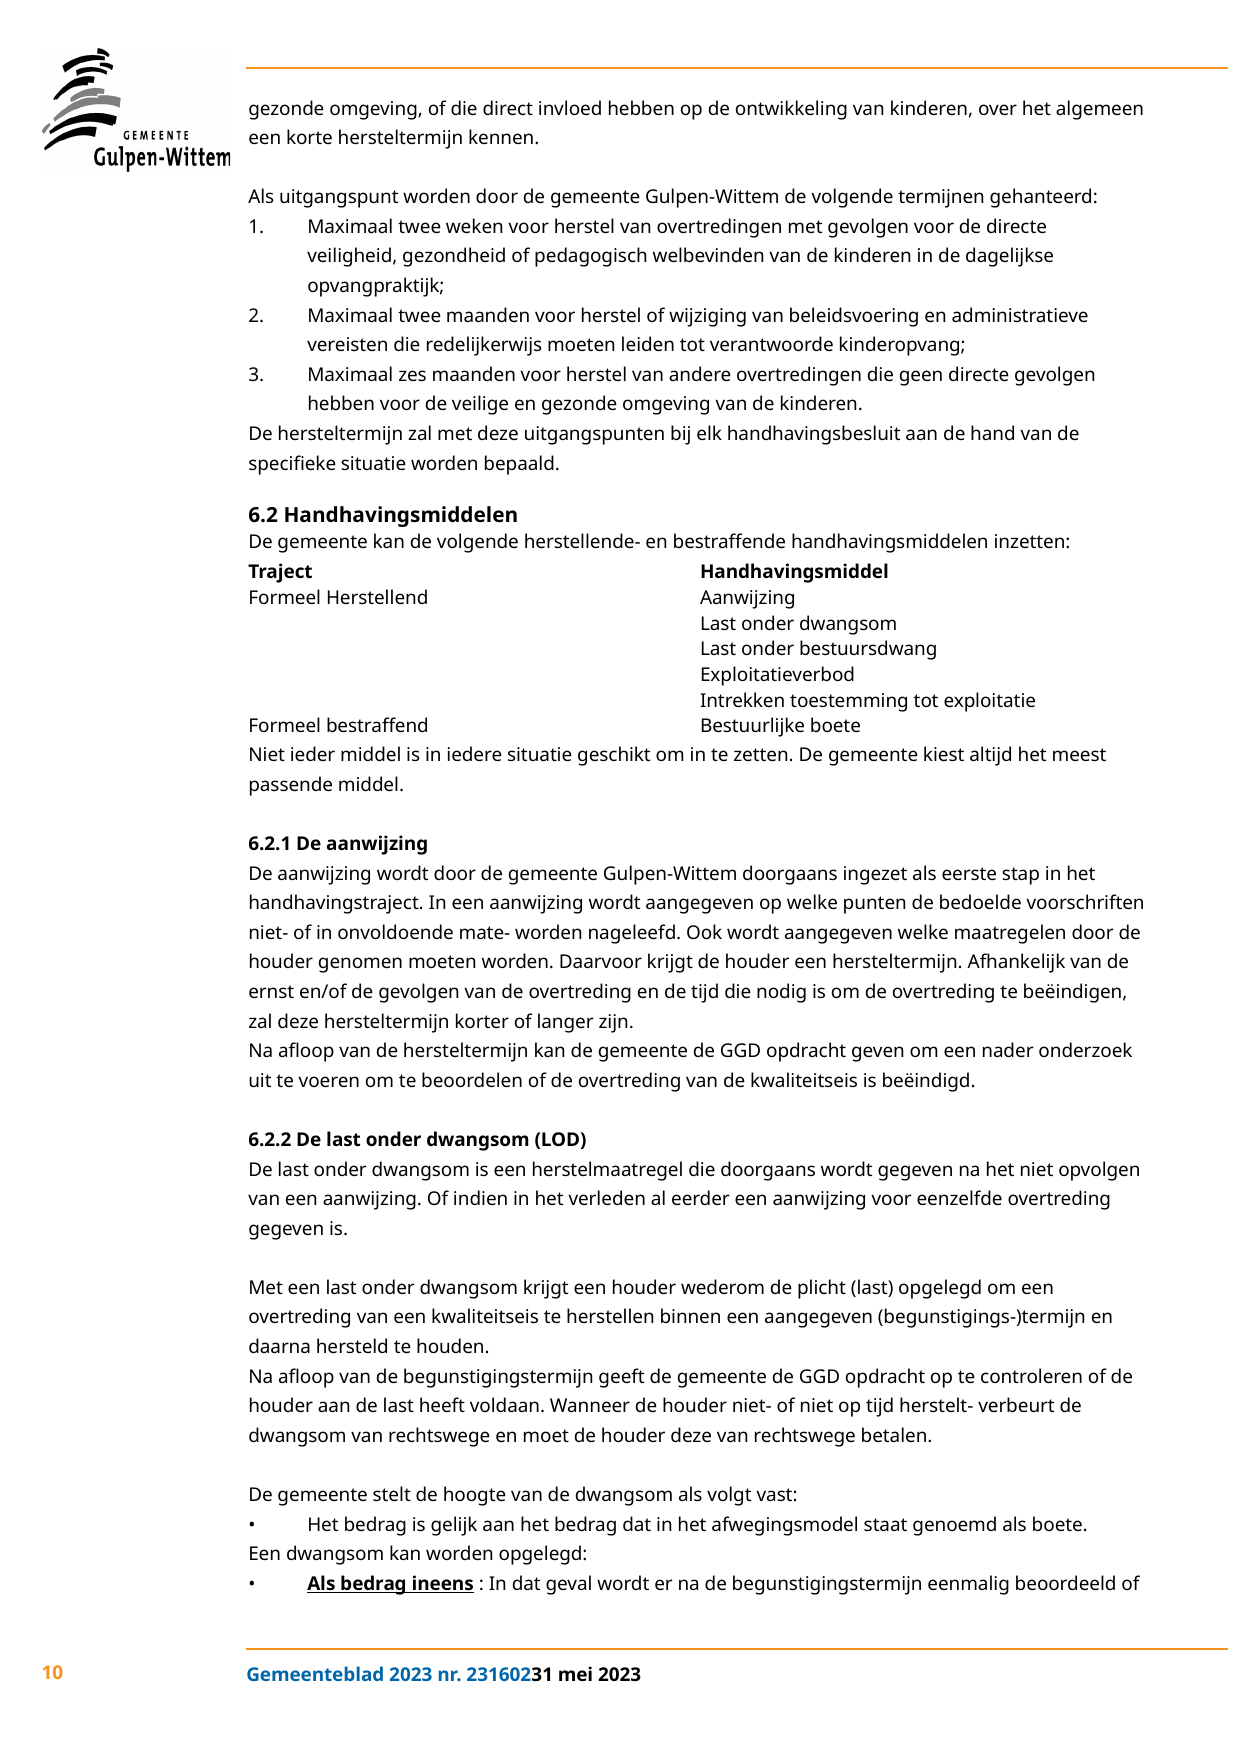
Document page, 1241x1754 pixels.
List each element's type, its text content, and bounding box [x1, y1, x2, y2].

text De hersteltermijn zal met deze uitgangspunten bij elk handhavingsbesluit aan de hand van de specifieke situatie worden bepaald. [248, 420, 1152, 476]
picture [41, 47, 231, 172]
text gezonde omgeving, of die direct invloed hebben op de ontwikkeling van kinderen, over het algemeen [248, 95, 1152, 121]
table_cell Exploitatieverbod [700, 661, 1152, 687]
text niet- of in onvoldoende mate- worden nageleefd. Ook wordt aangegeven welke maatregelen door de [248, 919, 1152, 945]
text van een aanwijzing. Of indien in het verleden al eerder een aanwijzing voor eenzelfde overtreding [248, 1185, 1152, 1211]
text daarna hersteld te houden. [248, 1333, 1152, 1359]
list opvangpraktijk; [248, 272, 1152, 298]
list vereisten die redelijkerwijs moeten leiden tot verantwoorde kinderopvang; [248, 331, 1152, 357]
text een korte hersteltermijn kennen. [248, 124, 1152, 150]
text De gemeente stelt de hoogte van de dwangsom als volgt vast: [248, 1481, 1152, 1507]
table_cell Bestuurlijke boete [700, 713, 1152, 738]
text 6.2.1 De aanwijzing [248, 830, 1152, 856]
text dwangsom van rechtswege en moet de houder deze van rechtswege betalen. [248, 1422, 1152, 1448]
text 6.2.2 De last onder dwangsom (LOD) [248, 1126, 1152, 1152]
text gegeven is. [248, 1215, 1152, 1241]
table_cell Formeel bestraffend [248, 713, 700, 738]
text handhavingstraject. In een aanwijzing wordt aangegeven op welke punten de bedoelde voorschriften [248, 889, 1152, 915]
text houder genomen moeten worden. Daarvoor krijgt de houder een hersteltermijn. Afhankelijk van de [248, 949, 1152, 974]
text passende middel. [248, 771, 1152, 797]
list Als bedrag ineens : In dat geval wordt er na de begunstigingstermijn eenmalig beoordeeld of [248, 1570, 1152, 1596]
text uit te voeren om te beoordelen of de overtreding van de kwaliteitseis is beëindigd. [248, 1067, 1152, 1093]
table_header Handhavingsmiddel [700, 558, 1152, 584]
table_cell Aanwijzing [700, 584, 1152, 610]
table_cell Last onder dwangsom [700, 610, 1152, 636]
list Maximaal zes maanden voor herstel van andere overtredingen die geen directe gevolgen [248, 361, 1152, 387]
table_cell Intrekken toestemming tot exploitatie [700, 687, 1152, 713]
text zal deze hersteltermijn korter of langer zijn. [248, 1008, 1152, 1034]
text De gemeente kan de volgende herstellende- en bestraffende handhavingsmiddelen inzetten: [248, 529, 1152, 554]
text overtreding van een kwaliteitseis te herstellen binnen een aangegeven (begunstigings-)termijn en [248, 1304, 1152, 1329]
text Na afloop van de hersteltermijn kan de gemeente de GGD opdracht geven om een nader onderzoek [248, 1037, 1152, 1063]
text Als uitgangspunt worden door de gemeente Gulpen-Wittem de volgende termijnen gehanteerd: [248, 183, 1152, 209]
text Niet ieder middel is in iedere situatie geschikt om in te zetten. De gemeente kiest altijd het meest [248, 742, 1152, 767]
table_cell Formeel Herstellend [248, 584, 700, 713]
list Maximaal twee weken voor herstel van overtredingen met gevolgen voor de directe [248, 213, 1152, 239]
table_header Traject [248, 558, 700, 584]
text Een dwangsom kan worden opgelegd: [248, 1540, 1152, 1566]
list Het bedrag is gelijk aan het bedrag dat in het afwegingsmodel staat genoemd als boete. [248, 1511, 1152, 1537]
text Met een last onder dwangsom krijgt een houder wederom de plicht (last) opgelegd om een [248, 1274, 1152, 1300]
text De last onder dwangsom is een herstelmaatregel die doorgaans wordt gegeven na het niet opvolgen [248, 1156, 1152, 1182]
text ernst en/of de gevolgen van de overtreding en de tijd die nodig is om de overtreding te beëindigen, [248, 978, 1152, 1004]
list hebben voor de veilige en gezonde omgeving van de kinderen. [248, 391, 1152, 416]
text 6.2 Handhavingsmiddelen [248, 500, 1152, 529]
text Na afloop van de begunstigingstermijn geeft de gemeente de GGD opdracht op te controleren of de [248, 1363, 1152, 1389]
text houder aan de last heeft voldaan. Wanneer de houder niet- of niet op tijd herstelt- verbeurt de [248, 1392, 1152, 1418]
list veiligheid, gezondheid of pedagogisch welbevinden van de kinderen in de dagelijkse [248, 243, 1152, 268]
text De aanwijzing wordt door de gemeente Gulpen-Wittem doorgaans ingezet als eerste stap in het [248, 860, 1152, 886]
list Maximaal twee maanden voor herstel of wijziging van beleidsvoering en administratieve [248, 302, 1152, 328]
table_cell Last onder bestuursdwang [700, 636, 1152, 661]
